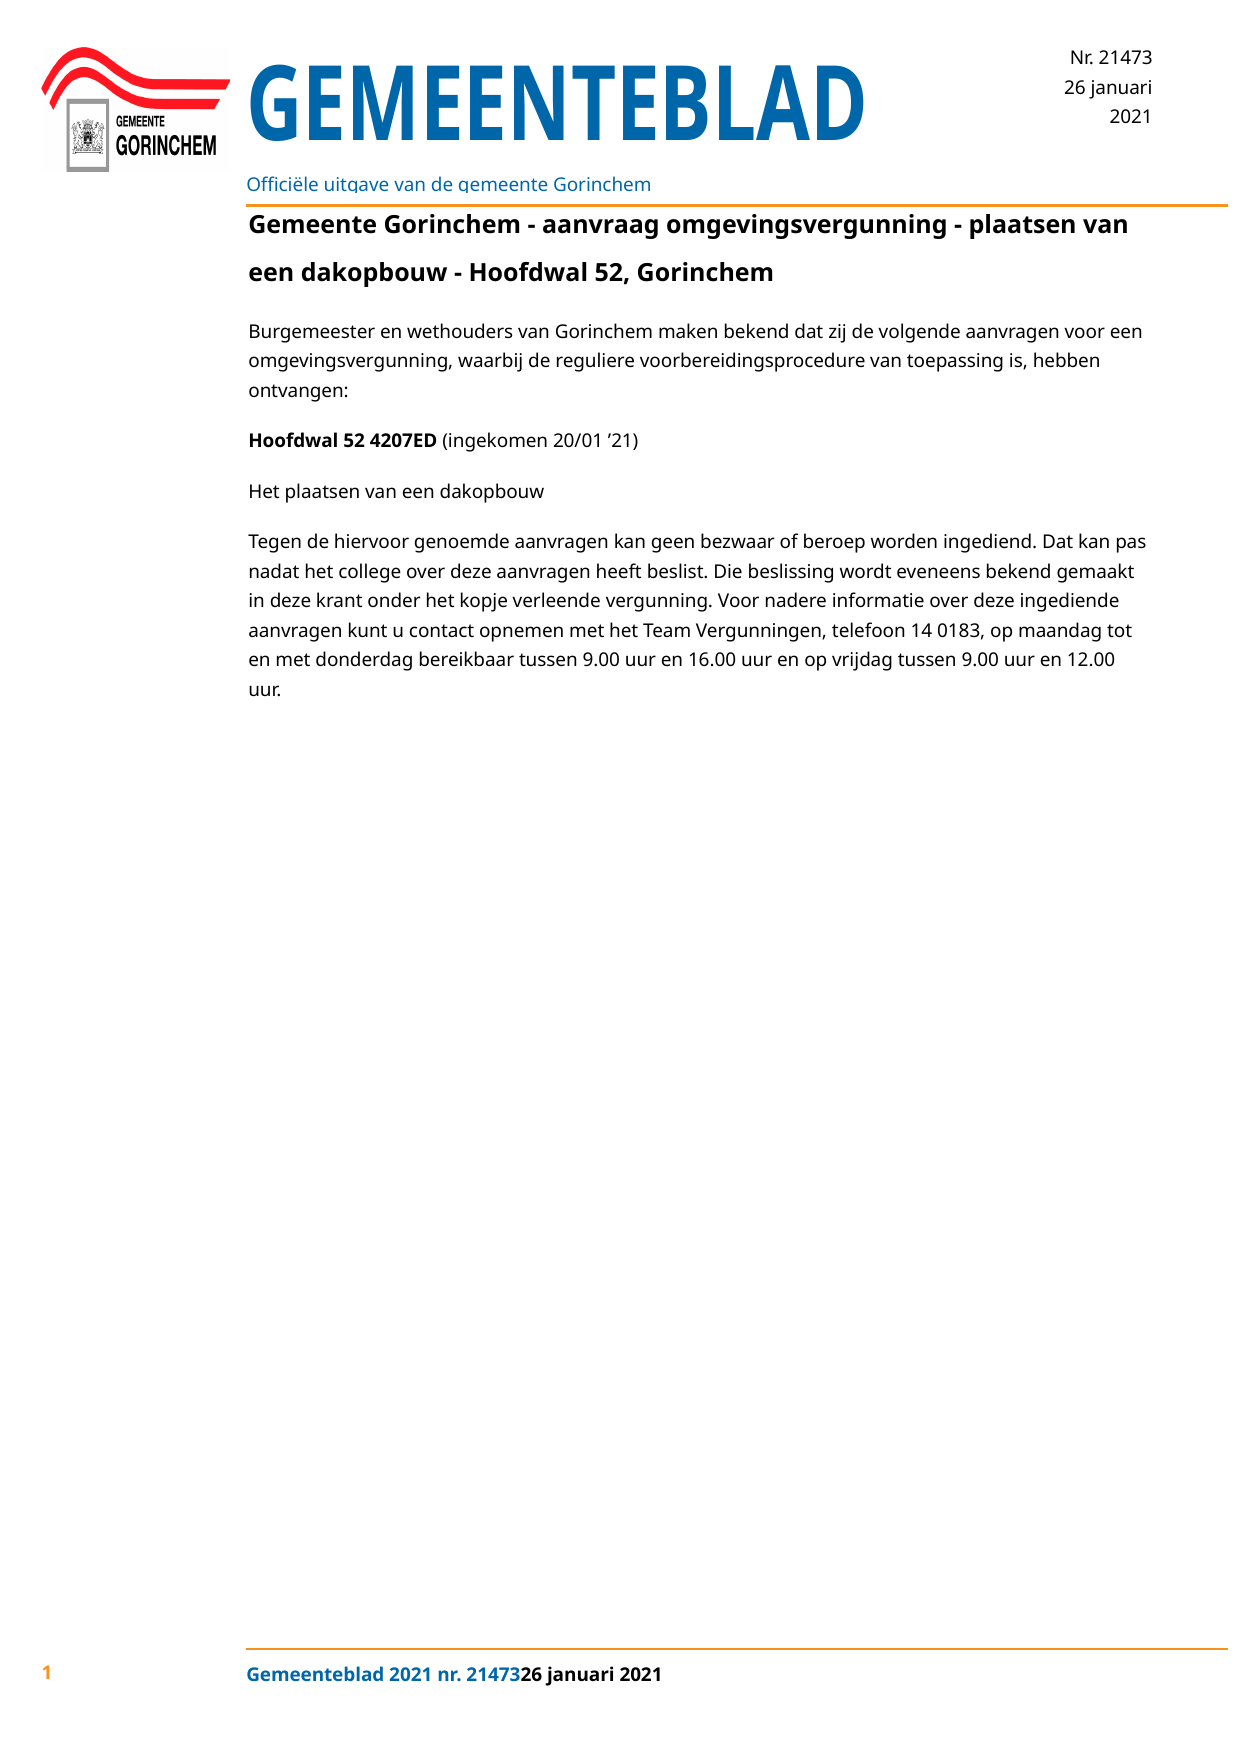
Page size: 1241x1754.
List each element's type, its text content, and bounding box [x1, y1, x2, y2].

text Burgemeester en wethouders van Gorinchem maken bekend dat zij de volgende aanvragen voor een omgevingsvergunning, waarbij de reguliere voorbereidingsprocedure van toepassing is, hebben ontvangen: [248, 318, 1152, 403]
text Het plaatsen van een dakopbouw [248, 478, 1152, 504]
text Gemeente Gorinchem - aanvraag omgevingsvergunning - plaatsen van een dakopbouw - Hoofdwal 52, Gorinchem [248, 207, 1152, 288]
text Hoofdwal 52 4207ED (ingekomen 20/01 ’21) [248, 427, 1152, 453]
picture [41, 47, 231, 172]
text Tegen de hiervoor genoemde aanvragen kan geen bezwaar of beroep worden ingediend. Dat kan pas nadat het college over deze aanvragen heeft beslist. Die beslissing wordt eveneens bekend gemaakt in deze krant onder het kopje verleende vergunning. Voor nadere informatie over deze ingediende aanvragen kunt u contact opnemen met het Team Vergunningen, telefoon 14 0183, op maandag tot en met donderdag bereikbaar tussen 9.00 uur en 16.00 uur en op vrijdag tussen 9.00 uur en 12.00 uur. [248, 528, 1152, 702]
